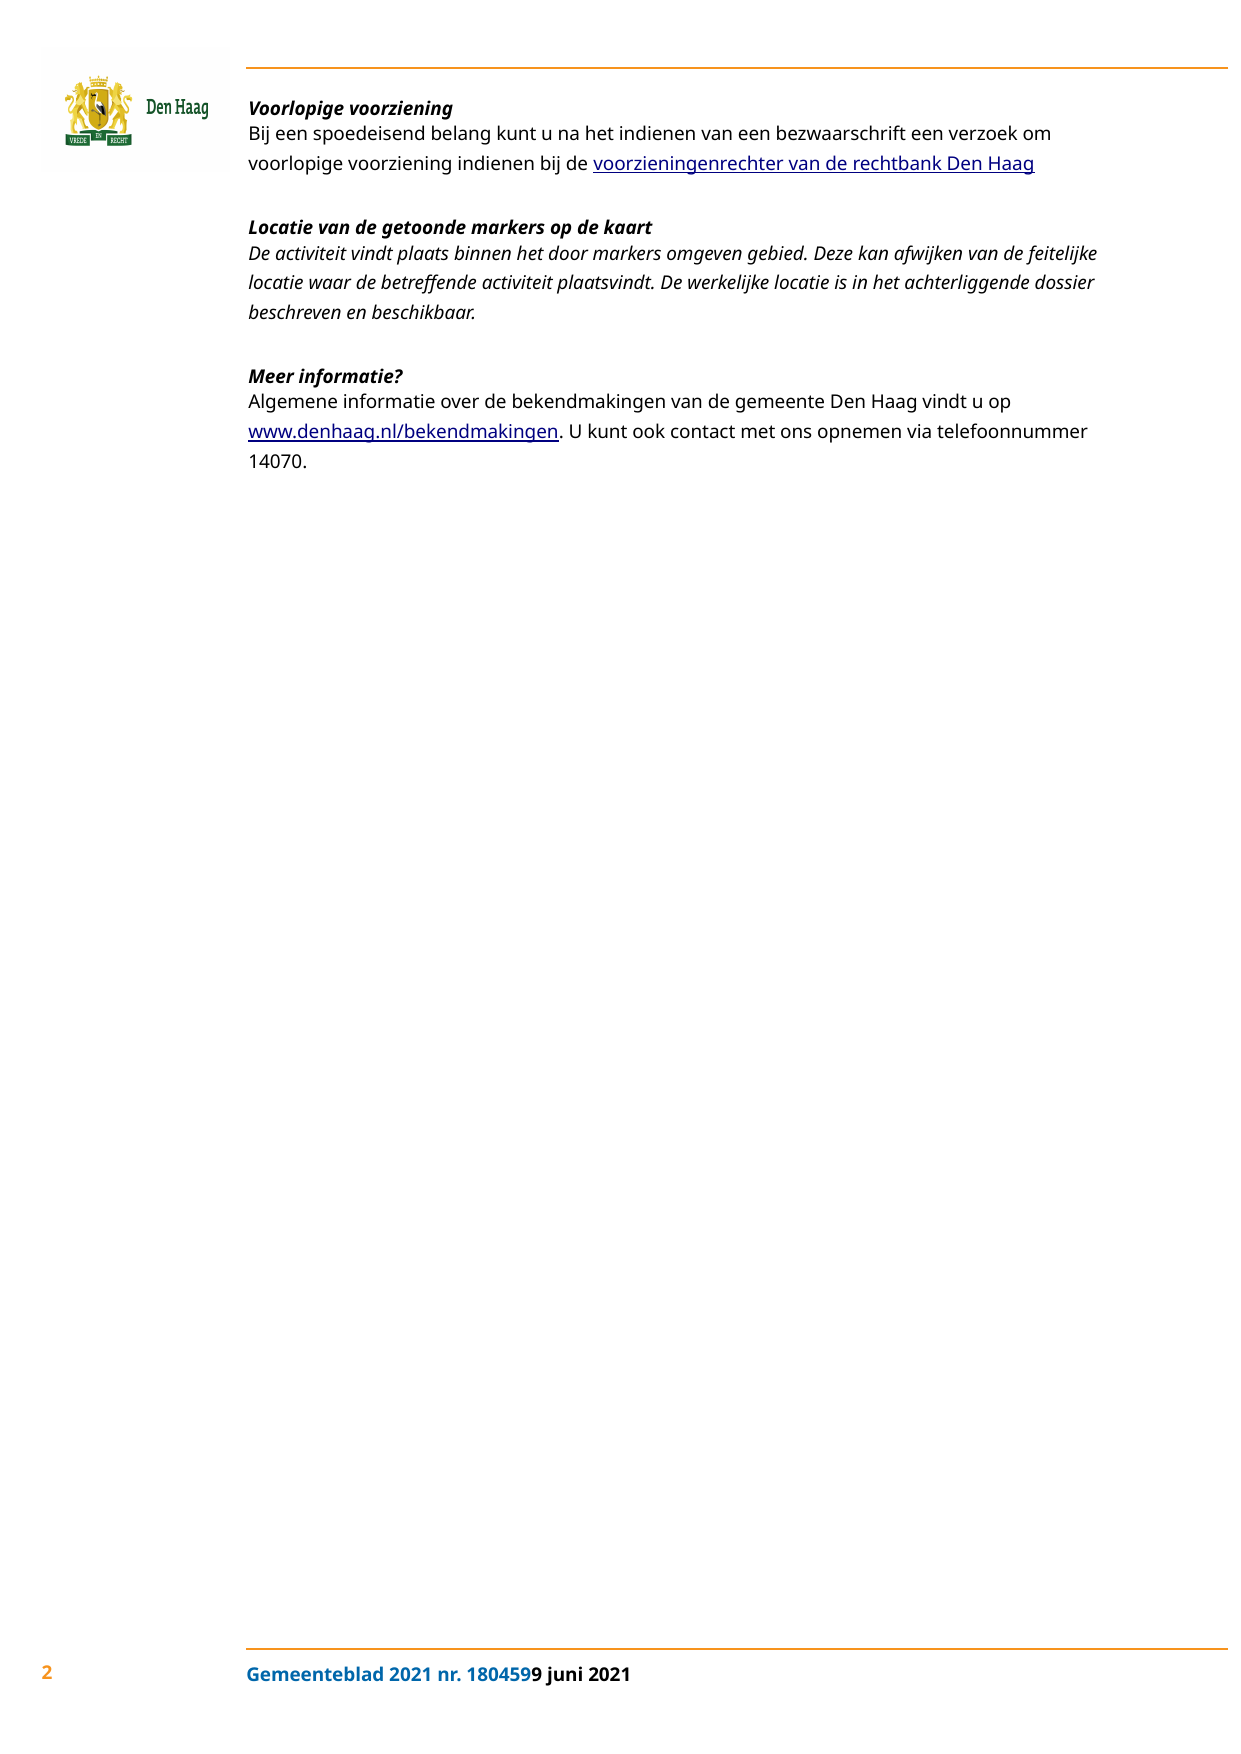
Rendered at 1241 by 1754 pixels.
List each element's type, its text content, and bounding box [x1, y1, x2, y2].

text Locatie van de getoonde markers op de kaart [248, 214, 1152, 240]
text Voorlopige voorziening [248, 95, 1152, 121]
picture [41, 47, 231, 172]
text Bij een spoedeisend belang kunt u na het indienen van een bezwaarschrift een verzoek om voorlopige voorziening indienen bij de voorzieningenrechter van de rechtbank Den Haag [248, 121, 1152, 176]
text Meer informatie? [248, 363, 1152, 389]
text De activiteit vindt plaats binnen het door markers omgeven gebied. Deze kan afwijken van de feitelijke locatie waar de betreffende activiteit plaatsvindt. De werkelijke locatie is in het achterliggende dossier beschreven en beschikbaar. [248, 240, 1152, 325]
text Algemene informatie over de bekendmakingen van de gemeente Den Haag vindt u op www.denhaag.nl/bekendmakingen. U kunt ook contact met ons opnemen via telefoonnummer 14070. [248, 389, 1152, 473]
